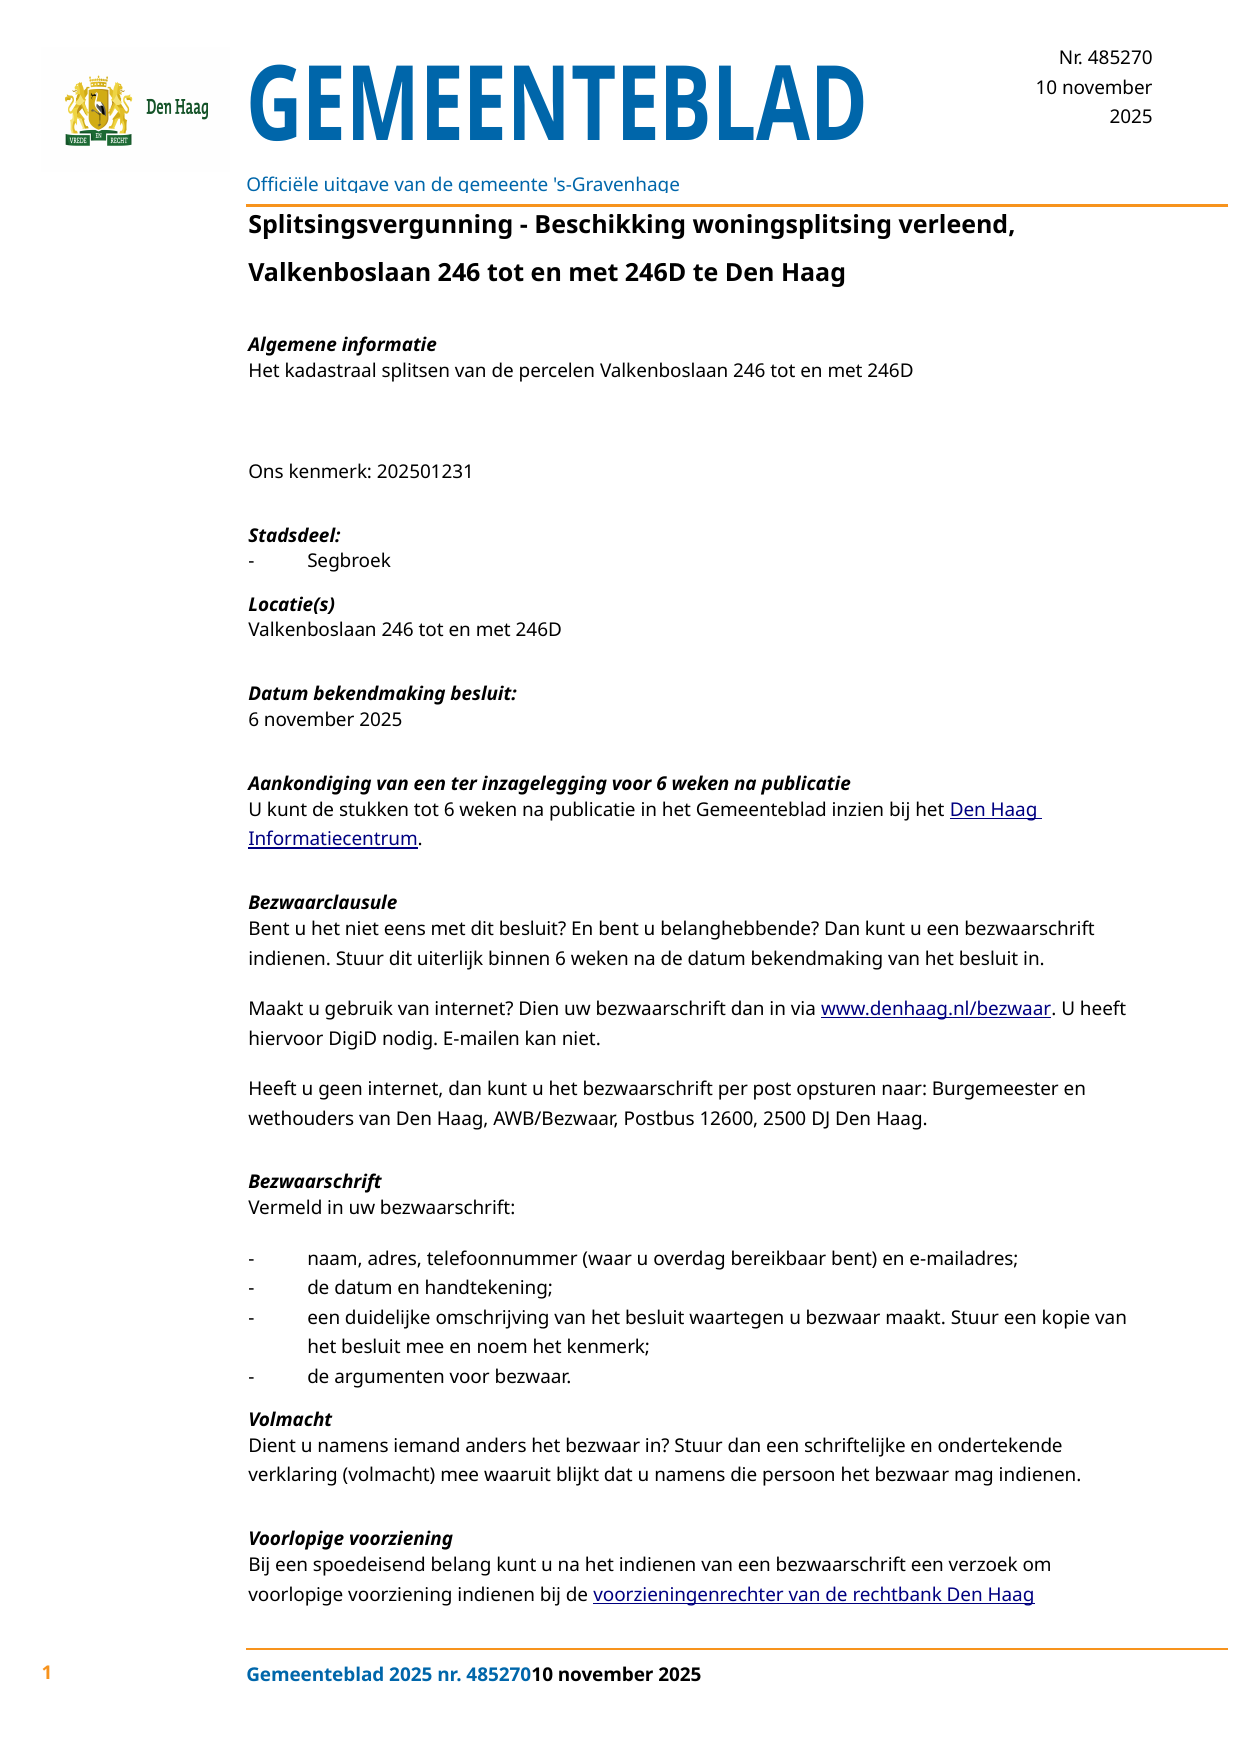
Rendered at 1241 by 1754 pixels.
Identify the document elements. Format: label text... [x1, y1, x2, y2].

text Algemene informatie [248, 331, 1152, 357]
list de argumenten voor bezwaar. [248, 1363, 1152, 1389]
text Dient u namens iemand anders het bezwaar in? Stuur dan een schriftelijke en ondertekende verklaring (volmacht) mee waaruit blijkt dat u namens die persoon het bezwaar mag indienen. [248, 1432, 1152, 1487]
list naam, adres, telefoonnummer (waar u overdag bereikbaar bent) en e-mailadres; [248, 1245, 1152, 1271]
text Volmacht [248, 1406, 1152, 1432]
text Stadsdeel: [248, 522, 1152, 548]
text Bezwaarschrift [248, 1169, 1152, 1194]
text Voorlopige voorziening [248, 1526, 1152, 1551]
text Heeft u geen internet, dan kunt u het bezwaarschrift per post opsturen naar: Burgemeester en wethouders van Den Haag, AWB/Bezwaar, Postbus 12600, 2500 DJ Den Haag. [248, 1075, 1152, 1131]
text Bezwaarclausule [248, 889, 1152, 915]
text Datum bekendmaking besluit: [248, 681, 1152, 706]
text Splitsingsvergunning - Beschikking woningsplitsing verleend, Valkenboslaan 246 tot en met 246D te Den Haag [248, 207, 1152, 288]
text Aankondiging van een ter inzagelegging voor 6 weken na publicatie [248, 770, 1152, 796]
text Valkenboslaan 246 tot en met 246D [248, 617, 1152, 642]
list Segbroek [248, 548, 1152, 573]
text Maakt u gebruik van internet? Dien uw bezwaarschrift dan in via www.denhaag.nl/bezwaar. U heeft hiervoor DigiD nodig. E-mailen kan niet. [248, 995, 1152, 1051]
list de datum en handtekening; [248, 1274, 1152, 1300]
picture [41, 47, 231, 172]
text 6 november 2025 [248, 706, 1152, 732]
text Locatie(s) [248, 591, 1152, 617]
text Het kadastraal splitsen van de percelen Valkenboslaan 246 tot en met 246D [248, 357, 1152, 383]
text Bij een spoedeisend belang kunt u na het indienen van een bezwaarschrift een verzoek om voorlopige voorziening indienen bij de voorzieningenrechter van de rechtbank Den Haag [248, 1551, 1152, 1607]
text Bent u het niet eens met dit besluit? En bent u belanghebbende? Dan kunt u een bezwaarschrift indienen. Stuur dit uiterlijk binnen 6 weken na de datum bekendmaking van het besluit in. [248, 915, 1152, 971]
text U kunt de stukken tot 6 weken na publicatie in het Gemeenteblad inzien bij het Den Haag Informatiecentrum. [248, 796, 1152, 851]
list een duidelijke omschrijving van het besluit waartegen u bezwaar maakt. Stuur een kopie van het besluit mee en noem het kenmerk; [248, 1304, 1152, 1359]
text Vermeld in uw bezwaarschrift: [248, 1194, 1152, 1220]
text Ons kenmerk: 202501231 [248, 458, 1152, 484]
